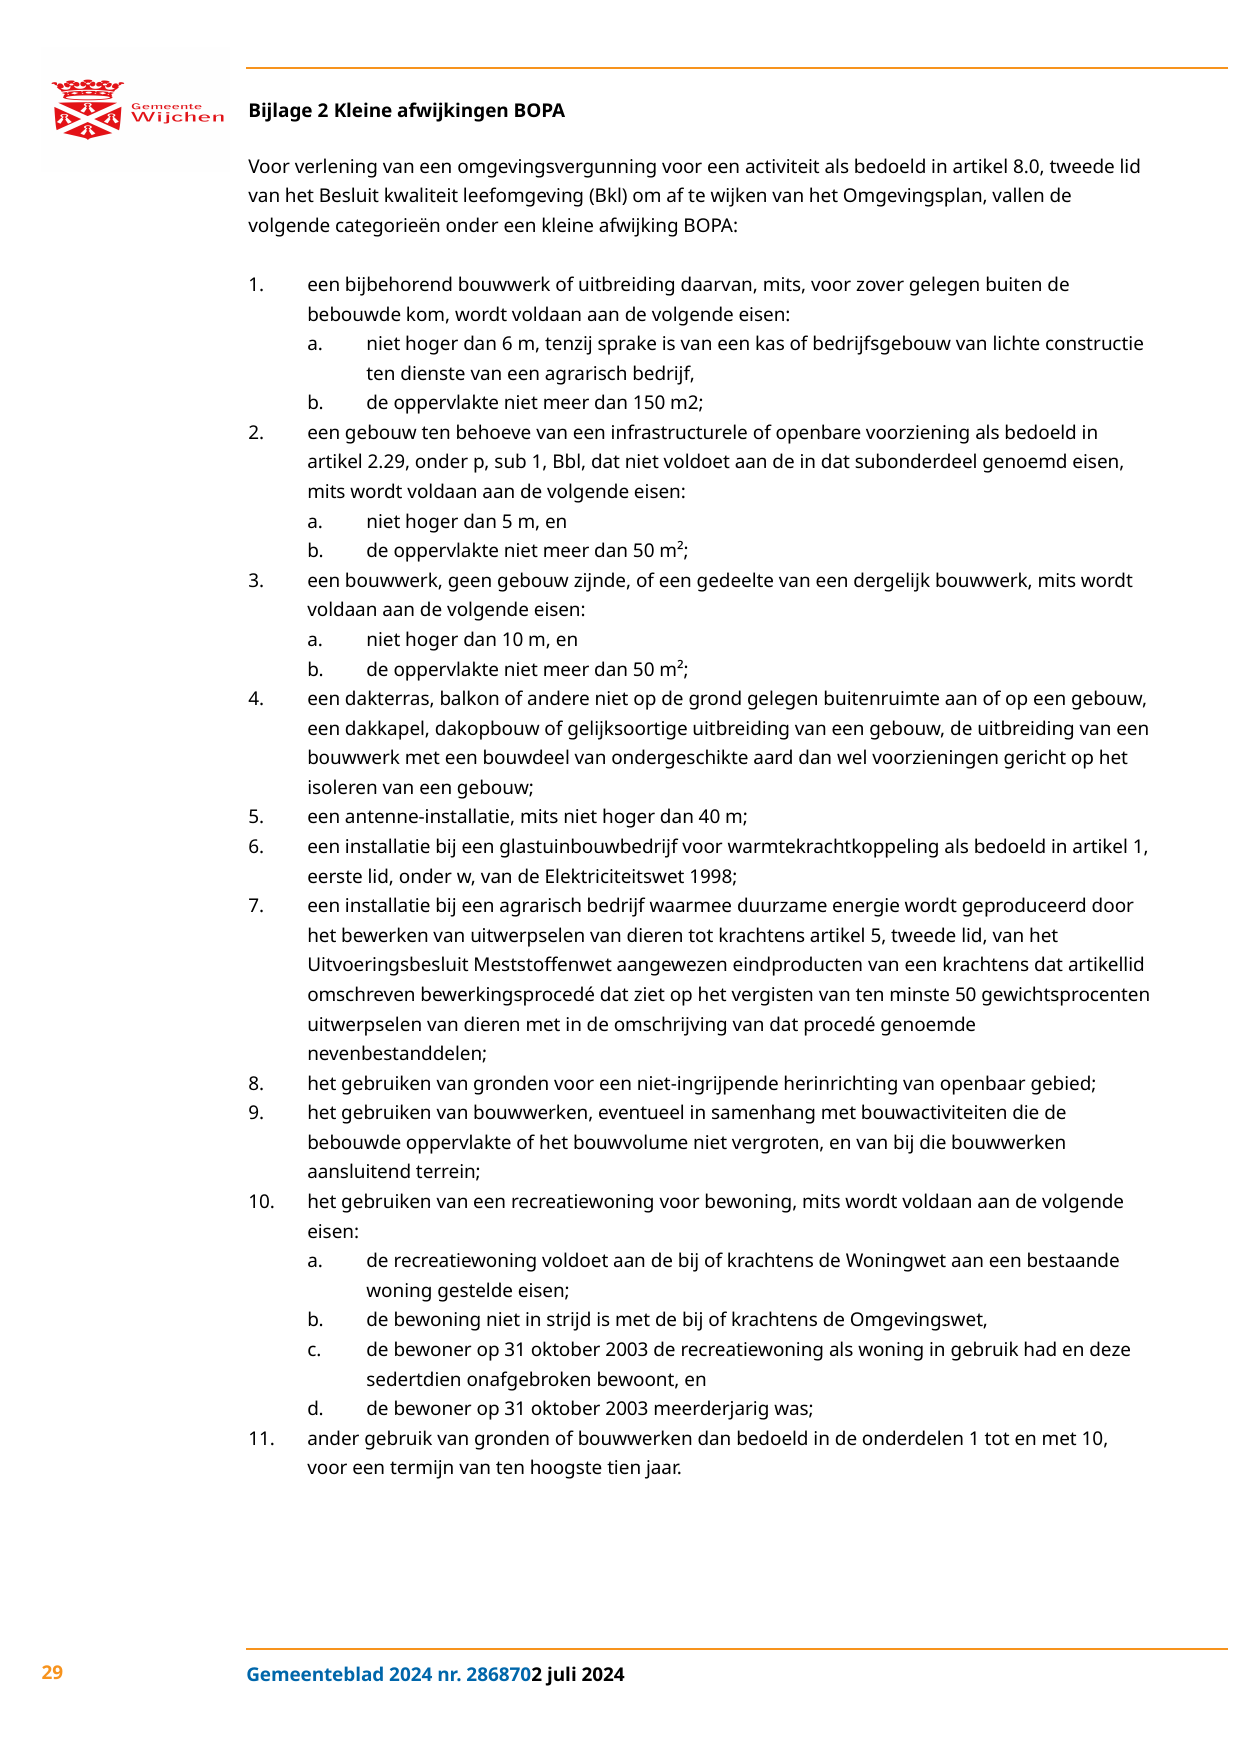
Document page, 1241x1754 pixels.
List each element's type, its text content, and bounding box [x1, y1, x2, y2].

list de bewoner op 31 oktober 2003 meerderjarig was; [307, 1395, 1152, 1421]
list een bijbehorend bouwwerk of uitbreiding daarvan, mits, voor zover gelegen buiten de bebouwde kom, wordt voldaan aan de volgende eisen: [248, 271, 1152, 327]
list een bouwwerk, geen gebouw zijnde, of een gedeelte van een dergelijk bouwwerk, mits wordt voldaan aan de volgende eisen: [248, 567, 1152, 622]
list een dakterras, balkon of andere niet op de grond gelegen buitenruimte aan of op een gebouw, een dakkapel, dakopbouw of gelijksoortige uitbreiding van een gebouw, de uitbreiding van een bouwwerk met een bouwdeel van ondergeschikte aard dan wel voorzieningen gericht op het isoleren van een gebouw; [248, 685, 1152, 800]
list ander gebruik van gronden of bouwwerken dan bedoeld in de onderdelen 1 tot en met 10, voor een termijn van ten hoogste tien jaar. [248, 1425, 1152, 1480]
list het gebruiken van gronden voor een niet-ingrijpende herinrichting van openbaar gebied; [248, 1070, 1152, 1096]
list de oppervlakte niet meer dan 50 m²; [307, 537, 1152, 563]
list een antenne-installatie, mits niet hoger dan 40 m; [248, 804, 1152, 829]
list een installatie bij een agrarisch bedrijf waarmee duurzame energie wordt geproduceerd door het bewerken van uitwerpselen van dieren tot krachtens artikel 5, tweede lid, van het Uitvoeringsbesluit Meststoffenwet aangewezen eindproducten van een krachtens dat artikellid omschreven bewerkingsprocedé dat ziet op het vergisten van ten minste 50 gewichtsprocenten uitwerpselen van dieren met in de omschrijving van dat procedé genoemde nevenbestanddelen; [248, 892, 1152, 1066]
list de bewoning niet in strijd is met de bij of krachtens de Omgevingswet, [307, 1307, 1152, 1332]
list niet hoger dan 6 m, tenzij sprake is van een kas of bedrijfsgebouw van lichte constructie ten dienste van een agrarisch bedrijf, [307, 330, 1152, 386]
text Bijlage 2 Kleine afwijkingen BOPA [248, 95, 1152, 123]
text Voor verlening van een omgevingsvergunning voor een activiteit als bedoeld in artikel 8.0, tweede lid van het Besluit kwaliteit leefomgeving (Bkl) om af te wijken van het Omgevingsplan, vallen de volgende categorieën onder een kleine afwijking BOPA: [248, 153, 1152, 238]
picture [41, 47, 231, 172]
list de recreatiewoning voldoet aan de bij of krachtens de Woningwet aan een bestaande woning gestelde eisen; [307, 1247, 1152, 1303]
list niet hoger dan 10 m, en [307, 626, 1152, 652]
list een gebouw ten behoeve van een infrastructurele of openbare voorziening als bedoeld in artikel 2.29, onder p, sub 1, Bbl, dat niet voldoet aan de in dat subonderdeel genoemd eisen, mits wordt voldaan aan de volgende eisen: [248, 419, 1152, 504]
list niet hoger dan 5 m, en [307, 508, 1152, 534]
list het gebruiken van bouwwerken, eventueel in samenhang met bouwactiviteiten die de bebouwde oppervlakte of het bouwvolume niet vergroten, en van bij die bouwwerken aansluitend terrein; [248, 1099, 1152, 1184]
list de oppervlakte niet meer dan 50 m²; [307, 656, 1152, 682]
list de bewoner op 31 oktober 2003 de recreatiewoning als woning in gebruik had en deze sedertdien onafgebroken bewoont, en [307, 1336, 1152, 1392]
list de oppervlakte niet meer dan 150 m2; [307, 389, 1152, 415]
list het gebruiken van een recreatiewoning voor bewoning, mits wordt voldaan aan de volgende eisen: [248, 1188, 1152, 1244]
list een installatie bij een glastuinbouwbedrijf voor warmtekrachtkoppeling als bedoeld in artikel 1, eerste lid, onder w, van de Elektriciteitswet 1998; [248, 833, 1152, 889]
